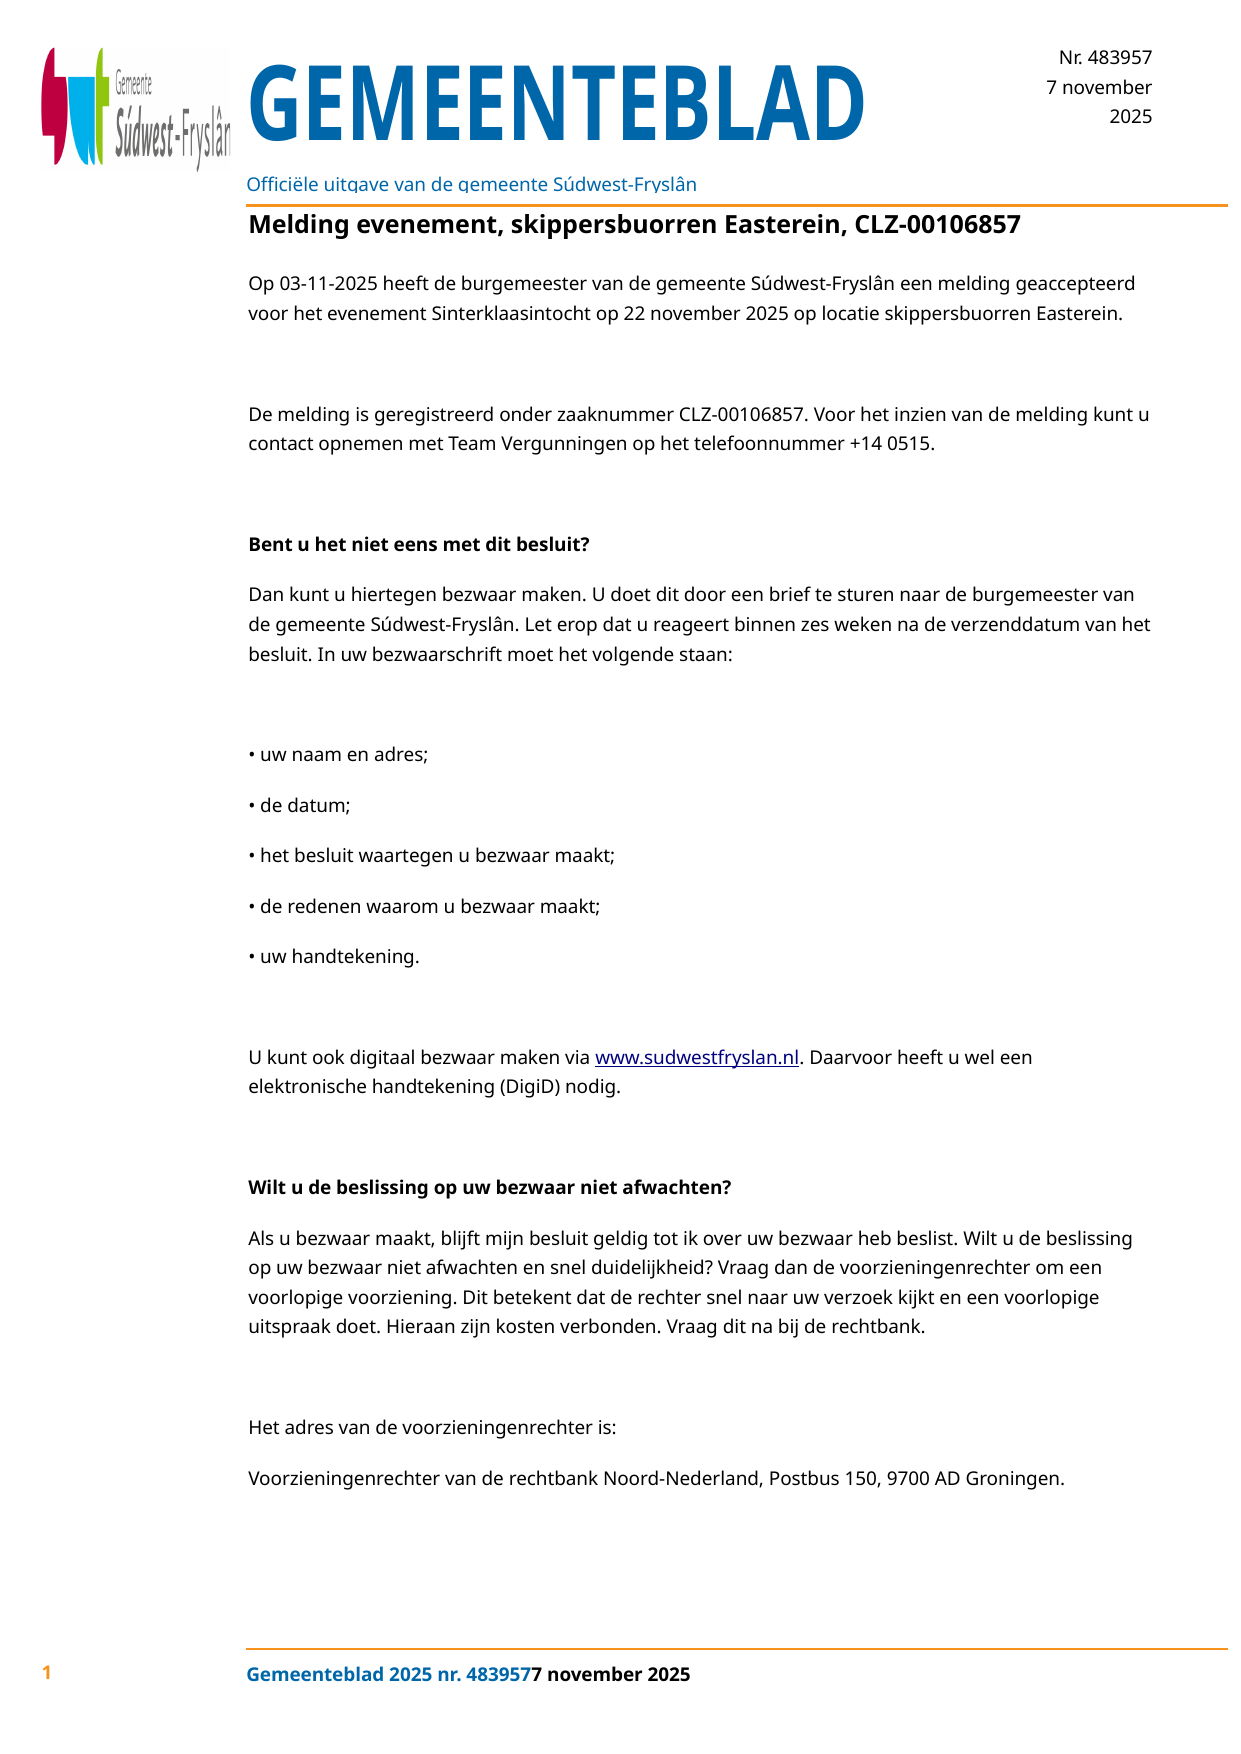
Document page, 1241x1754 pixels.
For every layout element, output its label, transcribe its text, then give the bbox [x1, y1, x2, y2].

text Op 03-11-2025 heeft de burgemeester van de gemeente Súdwest-Fryslân een melding geaccepteerd voor het evenement Sinterklaasintocht op 22 november 2025 op locatie skippersbuorren Easterein. [248, 270, 1152, 326]
text • de redenen waarom u bezwaar maakt; [248, 893, 1152, 918]
picture [41, 47, 231, 172]
text • uw handtekening. [248, 943, 1152, 969]
text Bent u het niet eens met dit besluit? [248, 531, 1152, 557]
text Het adres van de voorzieningenrechter is: [248, 1414, 1152, 1440]
text Wilt u de beslissing op uw bezwaar niet afwachten? [248, 1174, 1152, 1200]
text Melding evenement, skippersbuorren Easterein, CLZ-00106857 [248, 207, 1152, 241]
text • de datum; [248, 792, 1152, 818]
text Voorzieningenrechter van de rechtbank Noord-Nederland, Postbus 150, 9700 AD Groningen. [248, 1465, 1152, 1491]
text • het besluit waartegen u bezwaar maakt; [248, 842, 1152, 868]
text Als u bezwaar maakt, blijft mijn besluit geldig tot ik over uw bezwaar heb beslist. Wilt u de beslissing op uw bezwaar niet afwachten en snel duidelijkheid? Vraag dan de voorzieningenrechter om een voorlopige voorziening. Dit betekent dat de rechter snel naar uw verzoek kijkt en een voorlopige uitspraak doet. Hieraan zijn kosten verbonden. Vraag dit na bij de rechtbank. [248, 1225, 1152, 1339]
text U kunt ook digitaal bezwaar maken via www.sudwestfryslan.nl. Daarvoor heeft u wel een elektronische handtekening (DigiD) nodig. [248, 1044, 1152, 1099]
text • uw naam en adres; [248, 742, 1152, 767]
text De melding is geregistreerd onder zaaknummer CLZ-00106857. Voor het inzien van de melding kunt u contact opnemen met Team Vergunningen op het telefoonnummer +14 0515. [248, 401, 1152, 456]
text Dan kunt u hiertegen bezwaar maken. U doet dit door een brief te sturen naar de burgemeester van de gemeente Súdwest-Fryslân. Let erop dat u reageert binnen zes weken na de verzenddatum van het besluit. In uw bezwaarschrift moet het volgende staan: [248, 582, 1152, 666]
